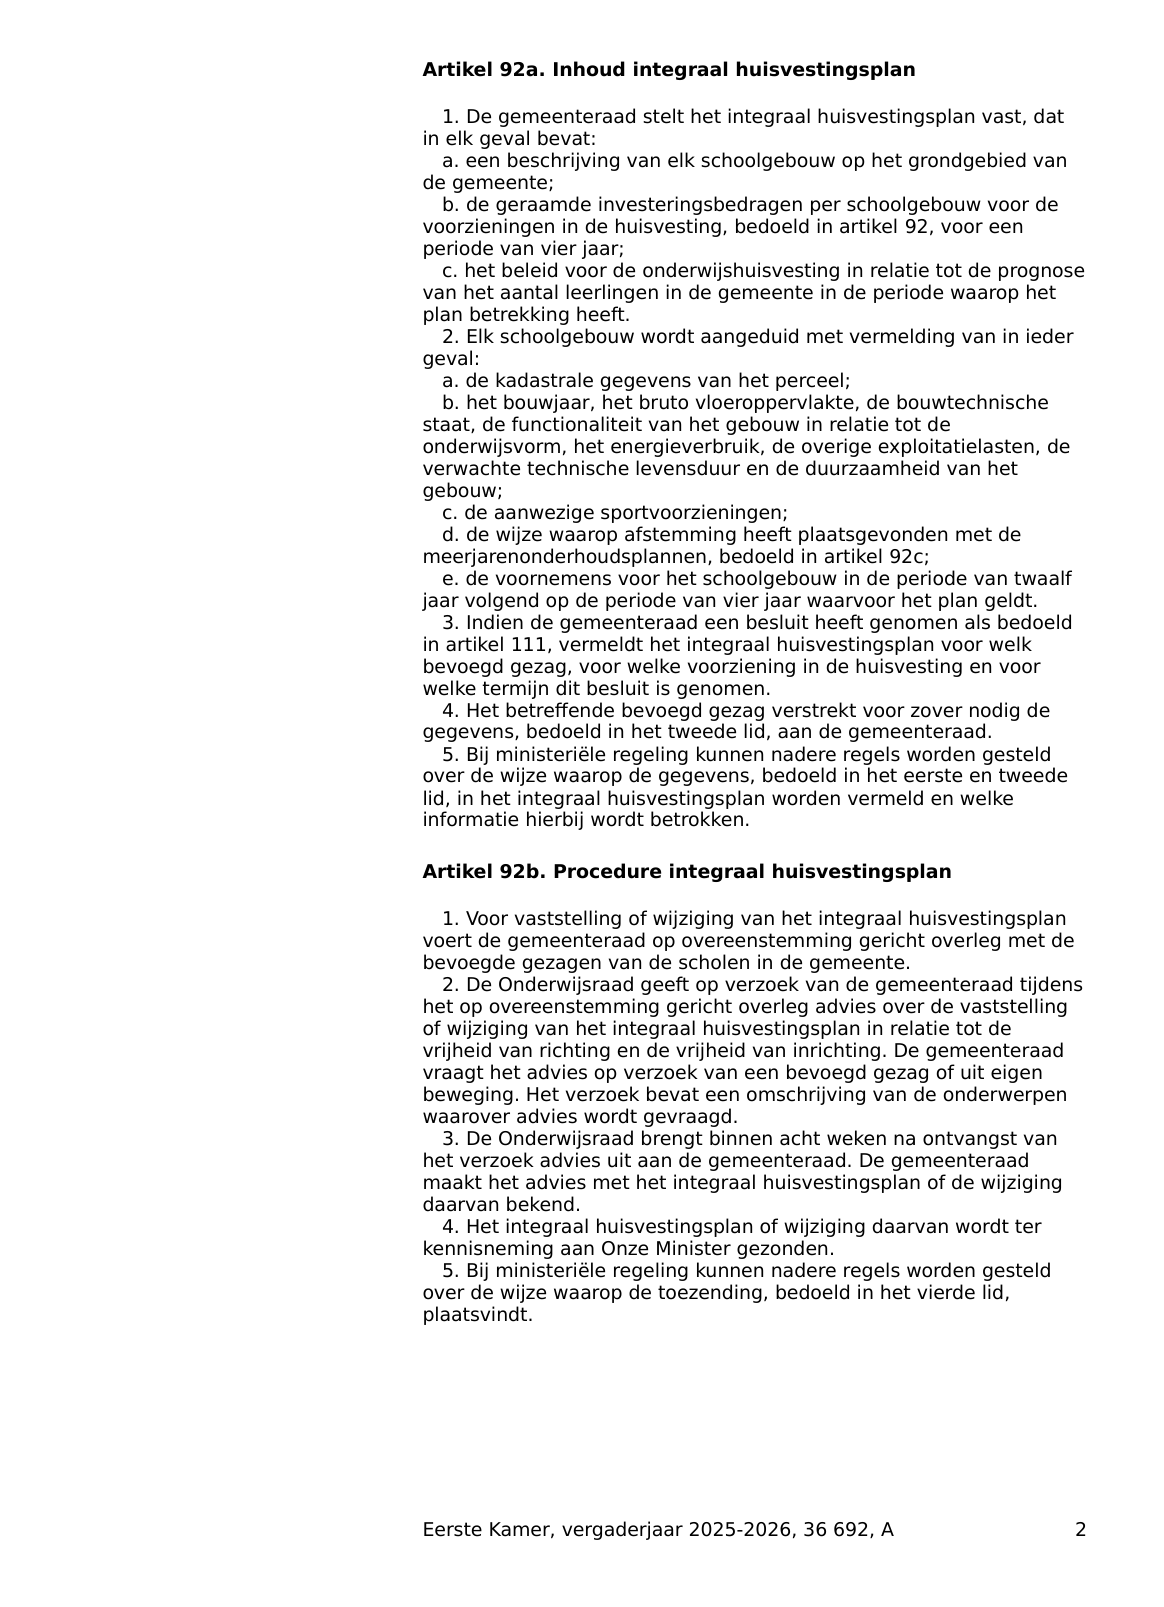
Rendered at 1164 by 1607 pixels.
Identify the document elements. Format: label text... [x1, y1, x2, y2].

text e. de voornemens voor het schoolgebouw in de periode van twaalf jaar volgend op de periode van vier jaar waarvoor het plan geldt. [422, 568, 1087, 612]
text 2. Elk schoolgebouw wordt aangeduid met vermelding van in ieder geval: [422, 326, 1087, 370]
text a. een beschrijving van elk schoolgebouw op het grondgebied van de gemeente; [422, 150, 1087, 194]
text b. het bouwjaar, het bruto vloeroppervlakte, de bouwtechnische staat, de functionaliteit van het gebouw in relatie tot de onderwijsvorm, het energieverbruik, de overige exploitatielasten, de verwachte technische levensduur en de duurzaamheid van het gebouw; [422, 392, 1087, 502]
text 5. Bij ministeriële regeling kunnen nadere regels worden gesteld over de wijze waarop de toezending, bedoeld in het vierde lid, plaatsvindt. [422, 1260, 1087, 1326]
subtitle Artikel 92b. Procedure integraal huisvestingsplan [422, 861, 1087, 883]
text 4. Het integraal huisvestingsplan of wijziging daarvan wordt ter kennisneming aan Onze Minister gezonden. [422, 1216, 1087, 1260]
text 3. Indien de gemeenteraad een besluit heeft genomen als bedoeld in artikel 111, vermeldt het integraal huisvestingsplan voor welk bevoegd gezag, voor welke voorziening in de huisvesting en voor welke termijn dit besluit is genomen. [422, 612, 1087, 699]
text c. de aanwezige sportvoorzieningen; [422, 502, 1087, 524]
text 4. Het betreffende bevoegd gezag verstrekt voor zover nodig de gegevens, bedoeld in het tweede lid, aan de gemeenteraad. [422, 699, 1087, 743]
subtitle Artikel 92a. Inhoud integraal huisvestingsplan [422, 59, 1087, 81]
text c. het beleid voor de onderwijshuisvesting in relatie tot de prognose van het aantal leerlingen in de gemeente in de periode waarop het plan betrekking heeft. [422, 260, 1087, 326]
text a. de kadastrale gegevens van het perceel; [422, 370, 1087, 392]
text 1. De gemeenteraad stelt het integraal huisvestingsplan vast, dat in elk geval bevat: [422, 106, 1087, 150]
text 5. Bij ministeriële regeling kunnen nadere regels worden gesteld over de wijze waarop de gegevens, bedoeld in het eerste en tweede lid, in het integraal huisvestingsplan worden vermeld en welke informatie hierbij wordt betrokken. [422, 743, 1087, 831]
text 1. Voor vaststelling of wijziging van het integraal huisvestingsplan voert de gemeenteraad op overeenstemming gericht overleg met de bevoegde gezagen van de scholen in de gemeente. [422, 908, 1087, 974]
text b. de geraamde investeringsbedragen per schoolgebouw voor de voorzieningen in de huisvesting, bedoeld in artikel 92, voor een periode van vier jaar; [422, 194, 1087, 260]
text 2. De Onderwijsraad geeft op verzoek van de gemeenteraad tijdens het op overeenstemming gericht overleg advies over de vaststelling of wijziging van het integraal huisvestingsplan in relatie tot de vrijheid van richting en de vrijheid van inrichting. De gemeenteraad vraagt het advies op verzoek van een bevoegd gezag of uit eigen beweging. Het verzoek bevat een omschrijving van de onderwerpen waarover advies wordt gevraagd. [422, 974, 1087, 1128]
text d. de wijze waarop afstemming heeft plaatsgevonden met de meerjarenonderhoudsplannen, bedoeld in artikel 92c; [422, 524, 1087, 568]
text 3. De Onderwijsraad brengt binnen acht weken na ontvangst van het verzoek advies uit aan de gemeenteraad. De gemeenteraad maakt het advies met het integraal huisvestingsplan of de wijziging daarvan bekend. [422, 1128, 1087, 1216]
